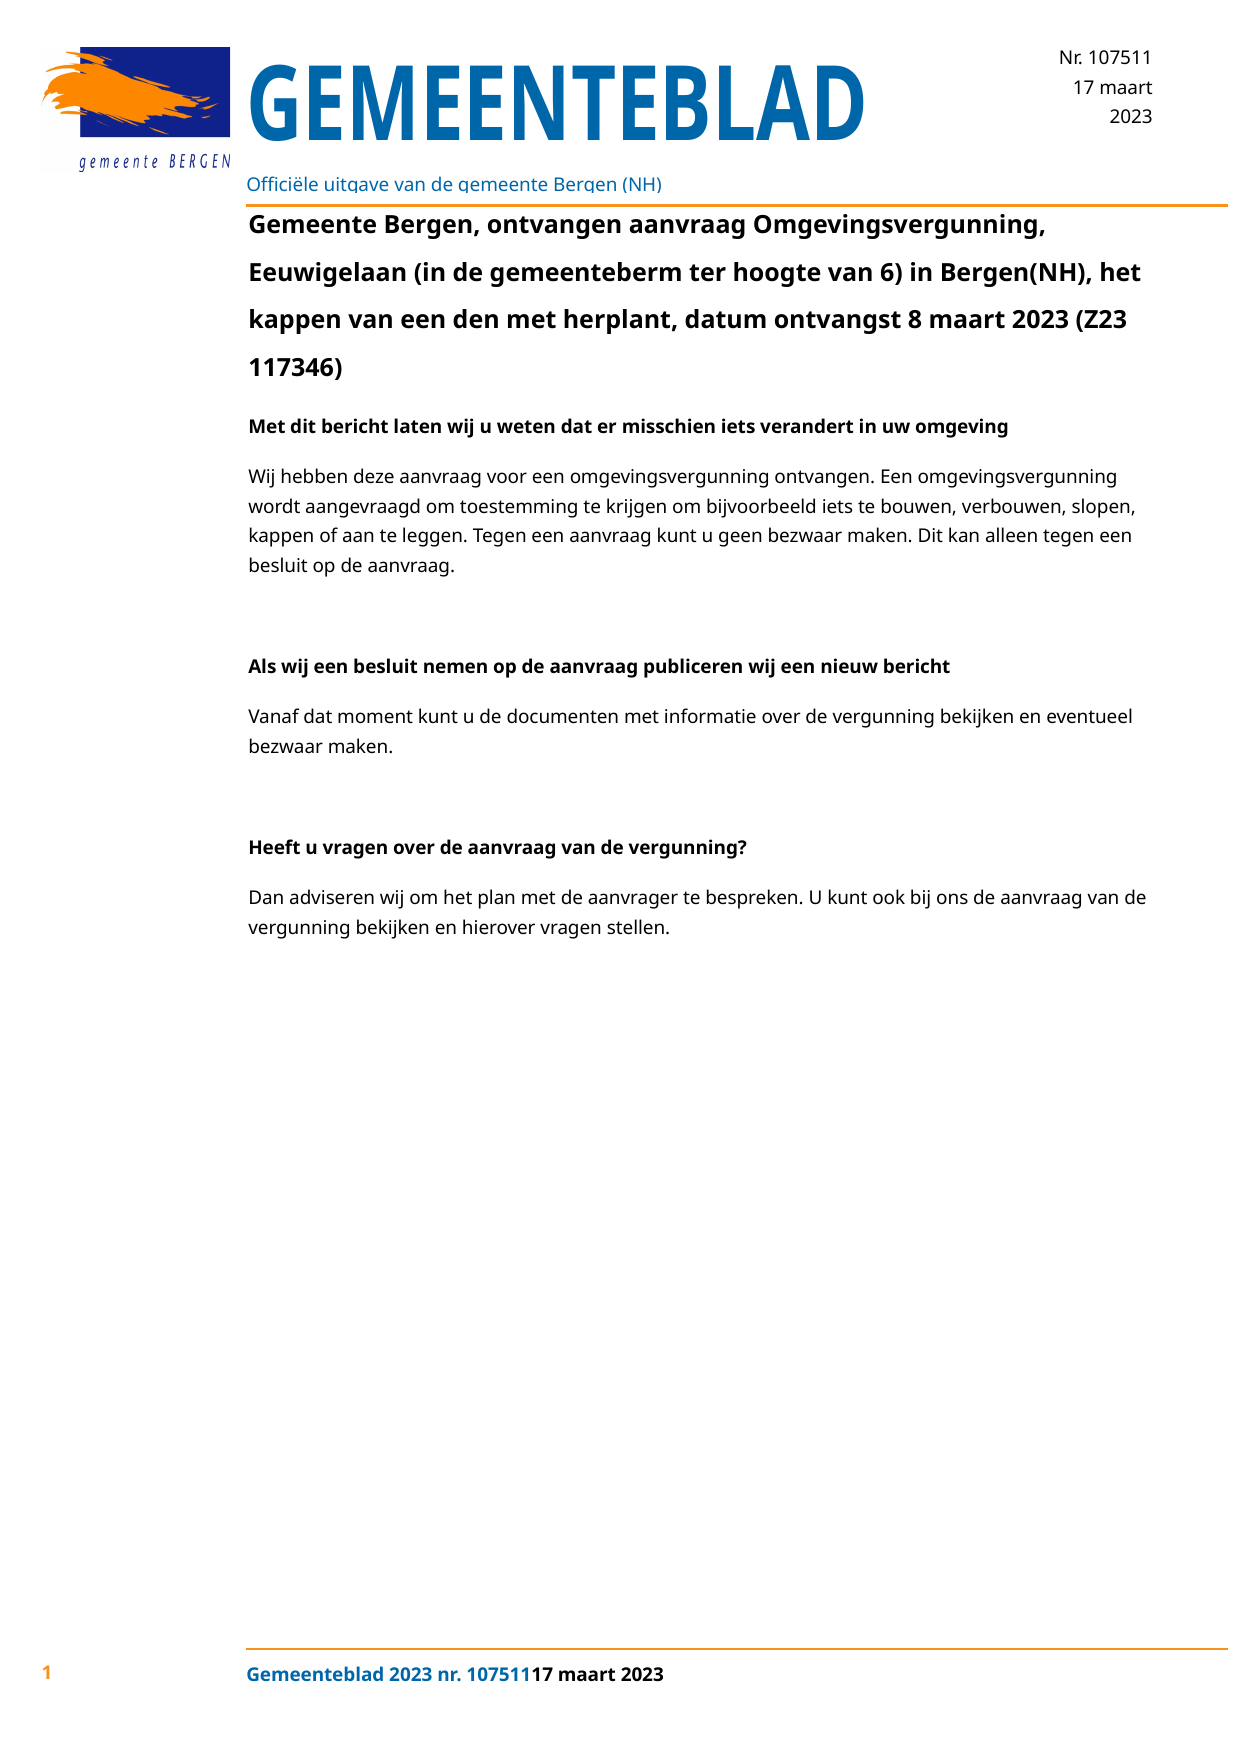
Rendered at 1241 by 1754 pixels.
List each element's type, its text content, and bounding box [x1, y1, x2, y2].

text Vanaf dat moment kunt u de documenten met informatie over de vergunning bekijken en eventueel bezwaar maken. [248, 703, 1152, 759]
text Als wij een besluit nemen op de aanvraag publiceren wij een nieuw bericht [248, 653, 1152, 679]
text Dan adviseren wij om het plan met de aanvrager te bespreken. U kunt ook bij ons de aanvraag van de vergunning bekijken en hierover vragen stellen. [248, 884, 1152, 940]
text Wij hebben deze aanvraag voor een omgevingsvergunning ontvangen. Een omgevingsvergunning wordt aangevraagd om toestemming te krijgen om bijvoorbeeld iets te bouwen, verbouwen, slopen, kappen of aan te leggen. Tegen een aanvraag kunt u geen bezwaar maken. Dit kan alleen tegen een besluit op de aanvraag. [248, 463, 1152, 578]
text Met dit bericht laten wij u weten dat er misschien iets verandert in uw omgeving [248, 413, 1152, 439]
picture [41, 47, 231, 172]
text Heeft u vragen over de aanvraag van de vergunning? [248, 834, 1152, 860]
text Gemeente Bergen, ontvangen aanvraag Omgevingsvergunning, Eeuwigelaan (in de gemeenteberm ter hoogte van 6) in Bergen(NH), het kappen van een den met herplant, datum ontvangst 8 maart 2023 (Z23 117346) [248, 207, 1152, 384]
